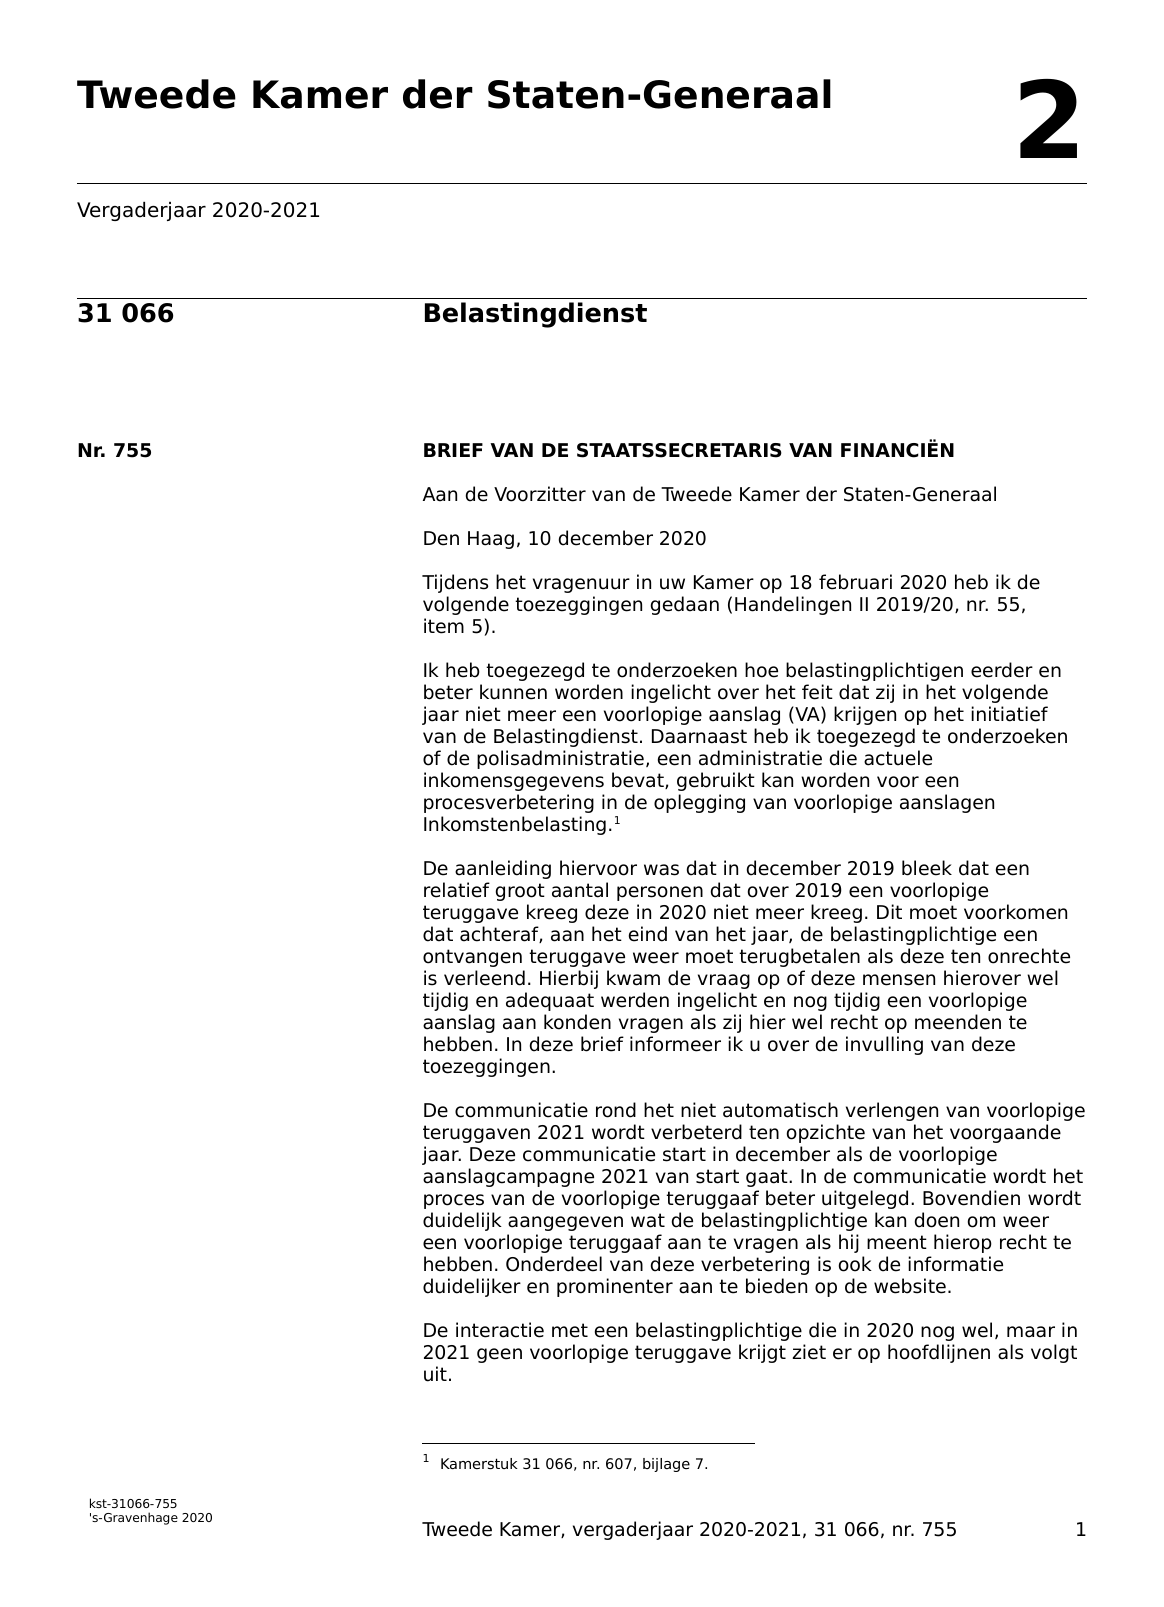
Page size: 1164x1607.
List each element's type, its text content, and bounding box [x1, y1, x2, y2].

subtitle Nr. 755 BRIEF VAN DE STAATSSECRETARIS VAN FINANCIËN [77, 440, 1087, 462]
text 's-Gravenhage 2020 [88, 1511, 323, 1525]
text Aan de Voorzitter van de Tweede Kamer der Staten-Generaal [422, 484, 1087, 506]
subtitle 31 066 Belastingdienst [77, 299, 1087, 329]
text Kamerstuk 31 066, nr. 607, bijlage 7. [422, 1452, 1087, 1474]
text De communicatie rond het niet automatisch verlengen van voorlopige teruggaven 2021 wordt verbeterd ten opzichte van het voorgaande jaar. Deze communicatie start in december als de voorlopige aanslagcampagne 2021 van start gaat. In de communicatie wordt het proces van de voorlopige teruggaaf beter uitgelegd. Bovendien wordt duidelijk aangegeven wat de belastingplichtige kan doen om weer een voorlopige teruggaaf aan te vragen als hij meent hierop recht te hebben. Onderdeel van deze verbetering is ook de informatie duidelijker en prominenter aan te bieden op de website. [422, 1100, 1087, 1298]
table_header Tweede Kamer der Staten-Generaal [77, 59, 886, 183]
text De interactie met een belastingplichtige die in 2020 nog wel, maar in 2021 geen voorlopige teruggave krijgt ziet er op hoofdlijnen als volgt uit. [422, 1320, 1087, 1386]
table_header 2 [886, 59, 1087, 183]
text Den Haag, 10 december 2020 [422, 528, 1087, 550]
text Ik heb toegezegd te onderzoeken hoe belastingplichtigen eerder en beter kunnen worden ingelicht over het feit dat zij in het volgende jaar niet meer een voorlopige aanslag (VA) krijgen op het initiatief van de Belastingdienst. Daarnaast heb ik toegezegd te onderzoeken of de polisadministratie, een administratie die actuele inkomensgegevens bevat, gebruikt kan worden voor een procesverbetering in de oplegging van voorlopige aanslagen Inkomstenbelasting. [422, 660, 1087, 836]
text De aanleiding hiervoor was dat in december 2019 bleek dat een relatief groot aantal personen dat over 2019 een voorlopige teruggave kreeg deze in 2020 niet meer kreeg. Dit moet voorkomen dat achteraf, aan het eind van het jaar, de belastingplichtige een ontvangen teruggave weer moet terugbetalen als deze ten onrechte is verleend. Hierbij kwam de vraag op of deze mensen hierover wel tijdig en adequaat werden ingelicht en nog tijdig een voorlopige aanslag aan konden vragen als zij hier wel recht op meenden te hebben. In deze brief informeer ik u over de invulling van deze toezeggingen. [422, 858, 1087, 1078]
table_cell Vergaderjaar 2020-2021 [77, 184, 1087, 298]
text kst-31066-755 [88, 1497, 323, 1511]
text Tijdens het vragenuur in uw Kamer op 18 februari 2020 heb ik de volgende toezeggingen gedaan (Handelingen II 2019/20, nr. 55, item 5). [422, 572, 1087, 638]
